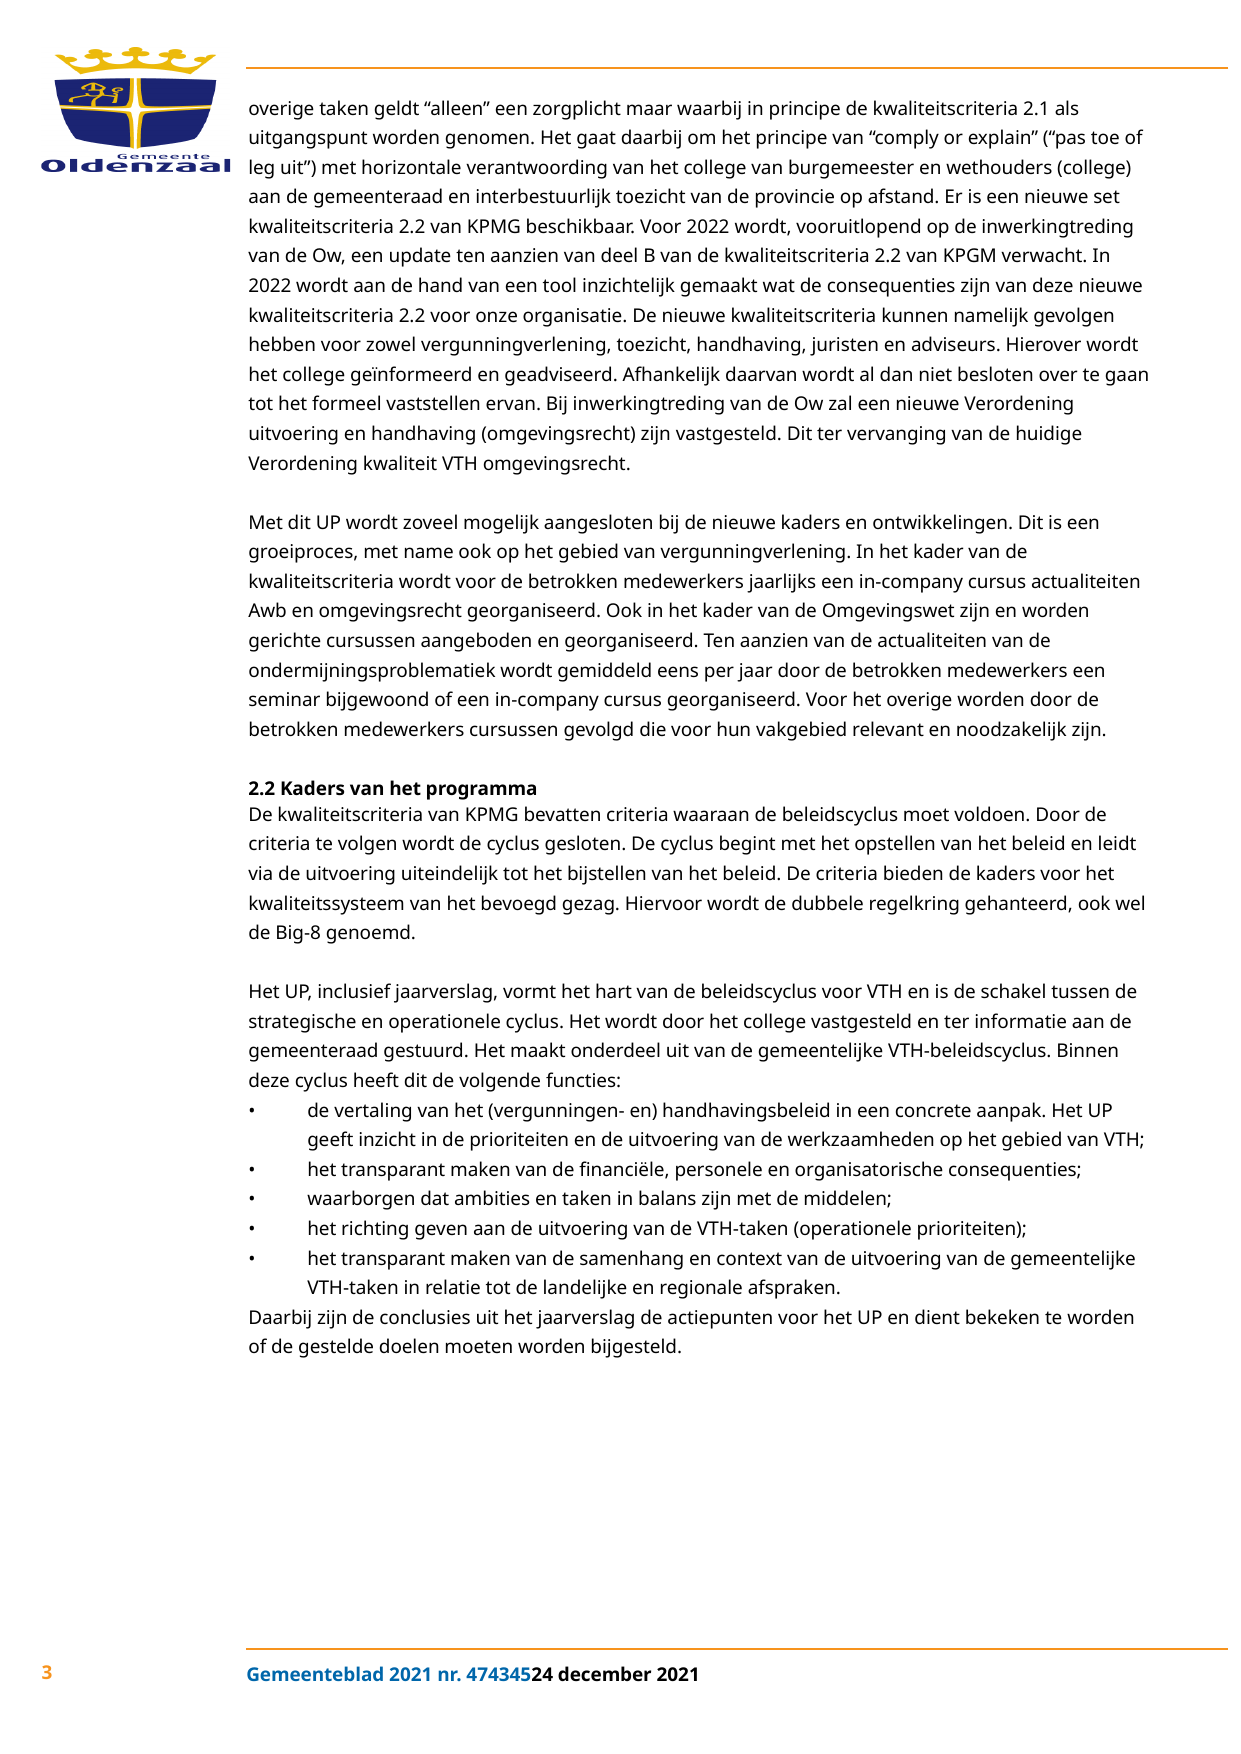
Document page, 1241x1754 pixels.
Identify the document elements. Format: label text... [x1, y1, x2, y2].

list het transparant maken van de financiële, personele en organisatorische consequenties; [248, 1156, 1152, 1182]
list de vertaling van het (vergunningen- en) handhavingsbeleid in een concrete aanpak. Het UP geeft inzicht in de prioriteiten en de uitvoering van de werkzaamheden op het gebied van VTH; [248, 1097, 1152, 1152]
list het richting geven aan de uitvoering van de VTH-taken (operationele prioriteiten); [248, 1215, 1152, 1241]
text Daarbij zijn de conclusies uit het jaarverslag de actiepunten voor het UP en dient bekeken te worden of de gestelde doelen moeten worden bijgesteld. [248, 1304, 1152, 1359]
text De kwaliteitscriteria van KPMG bevatten criteria waaraan de beleidscyclus moet voldoen. Door de criteria te volgen wordt de cyclus gesloten. De cyclus begint met het opstellen van het beleid en leidt via de uitvoering uiteindelijk tot het bijstellen van het beleid. De criteria bieden de kaders voor het kwaliteitssysteem van het bevoegd gezag. Hiervoor wordt de dubbele regelkring gehanteerd, ook wel de Big-8 genoemd. [248, 801, 1152, 945]
text 2.2 Kaders van het programma [248, 775, 1152, 801]
picture [41, 47, 231, 172]
text Met dit UP wordt zoveel mogelijk aangesloten bij de nieuwe kaders en ontwikkelingen. Dit is een groeiproces, met name ook op het gebied van vergunningverlening. In het kader van de kwaliteitscriteria wordt voor de betrokken medewerkers jaarlijks een in-company cursus actualiteiten Awb en omgevingsrecht georganiseerd. Ook in het kader van de Omgevingswet zijn en worden gerichte cursussen aangeboden en georganiseerd. Ten aanzien van de actualiteiten van de ondermijningsproblematiek wordt gemiddeld eens per jaar door de betrokken medewerkers een seminar bijgewoond of een in-company cursus georganiseerd. Voor het overige worden door de betrokken medewerkers cursussen gevolgd die voor hun vakgebied relevant en noodzakelijk zijn. [248, 509, 1152, 742]
text Het UP, inclusief jaarverslag, vormt het hart van de beleidscyclus voor VTH en is de schakel tussen de strategische en operationele cyclus. Het wordt door het college vastgesteld en ter informatie aan de gemeenteraad gestuurd. Het maakt onderdeel uit van de gemeentelijke VTH-beleidscyclus. Binnen deze cyclus heeft dit de volgende functies: [248, 978, 1152, 1093]
text overige taken geldt “alleen” een zorgplicht maar waarbij in principe de kwaliteitscriteria 2.1 als uitgangspunt worden genomen. Het gaat daarbij om het principe van “comply or explain” (“pas toe of leg uit”) met horizontale verantwoording van het college van burgemeester en wethouders (college) aan de gemeenteraad en interbestuurlijk toezicht van de provincie op afstand. Er is een nieuwe set kwaliteitscriteria 2.2 van KPMG beschikbaar. Voor 2022 wordt, vooruitlopend op de inwerkingtreding van de Ow, een update ten aanzien van deel B van de kwaliteitscriteria 2.2 van KPGM verwacht. In 2022 wordt aan de hand van een tool inzichtelijk gemaakt wat de consequenties zijn van deze nieuwe kwaliteitscriteria 2.2 voor onze organisatie. De nieuwe kwaliteitscriteria kunnen namelijk gevolgen hebben voor zowel vergunningverlening, toezicht, handhaving, juristen en adviseurs. Hierover wordt het college geïnformeerd en geadviseerd. Afhankelijk daarvan wordt al dan niet besloten over te gaan tot het formeel vaststellen ervan. Bij inwerkingtreding van de Ow zal een nieuwe Verordening uitvoering en handhaving (omgevingsrecht) zijn vastgesteld. Dit ter vervanging van de huidige Verordening kwaliteit VTH omgevingsrecht. [248, 95, 1152, 476]
list het transparant maken van de samenhang en context van de uitvoering van de gemeentelijke VTH-taken in relatie tot de landelijke en regionale afspraken. [248, 1245, 1152, 1300]
list waarborgen dat ambities en taken in balans zijn met de middelen; [248, 1186, 1152, 1211]
